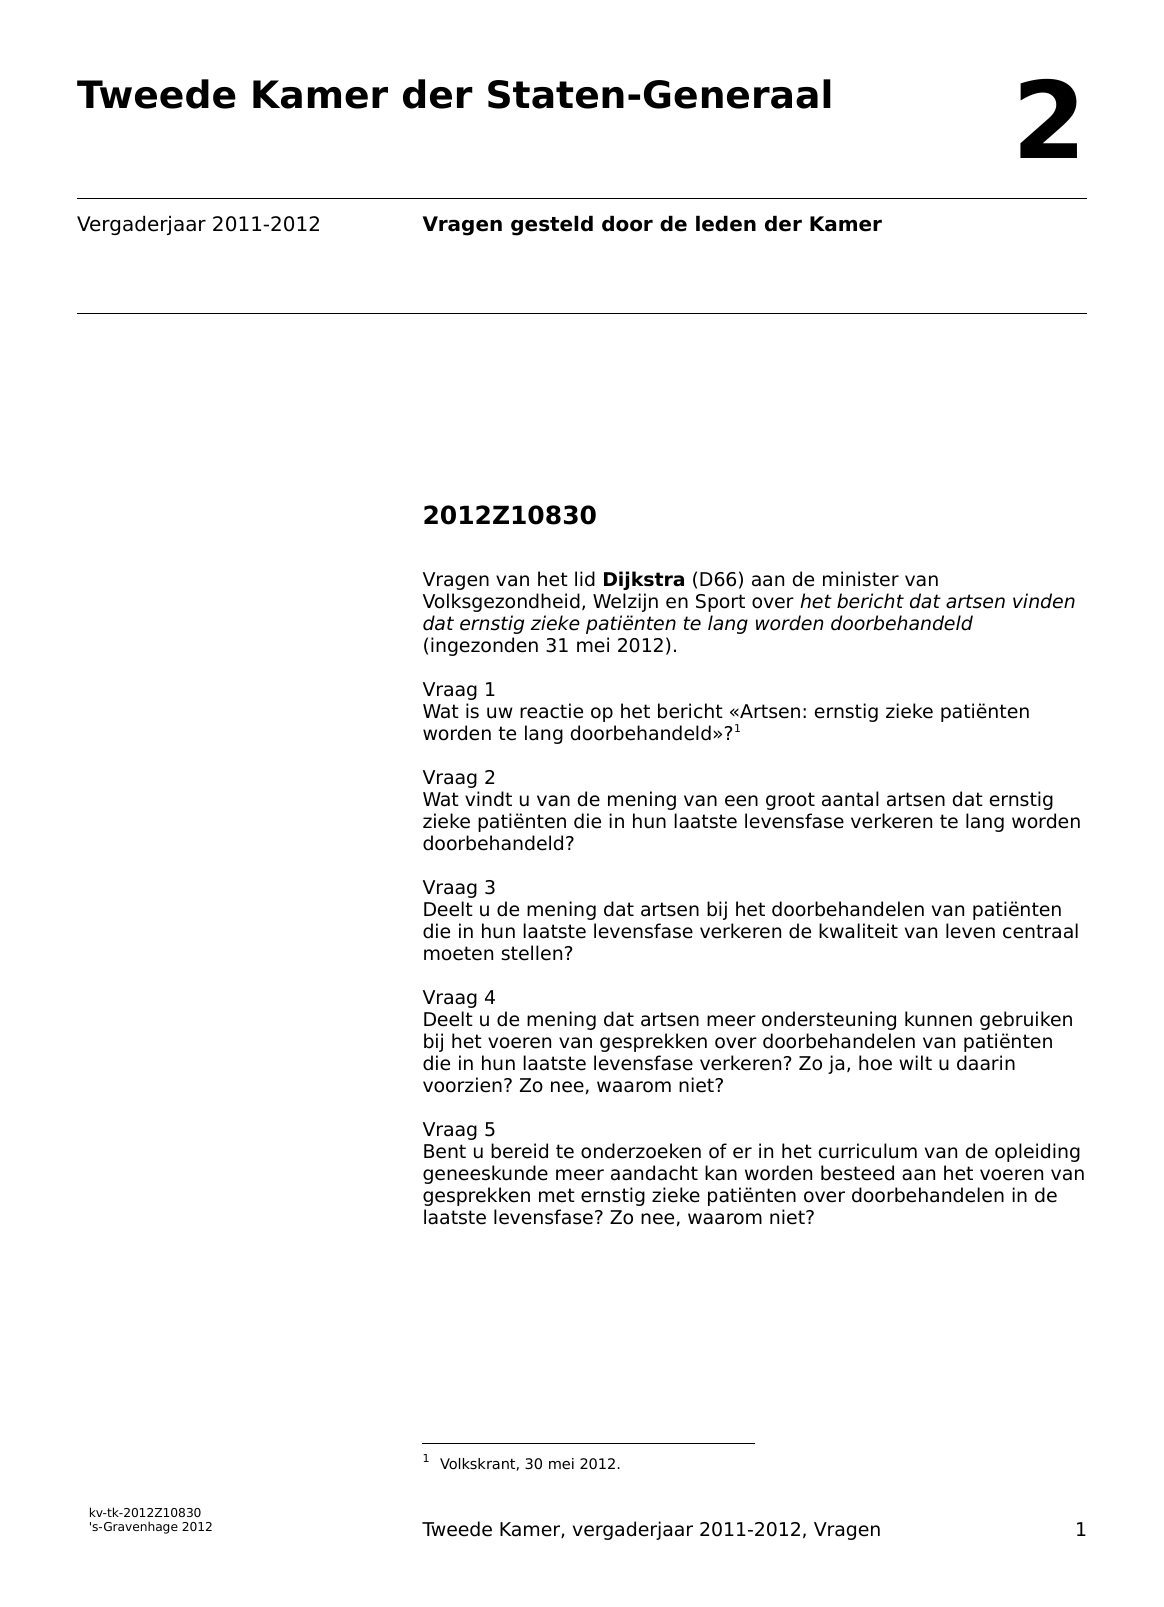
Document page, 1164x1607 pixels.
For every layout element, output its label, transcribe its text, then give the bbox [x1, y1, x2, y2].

text Wat vindt u van de mening van een groot aantal artsen dat ernstig zieke patiënten die in hun laatste levensfase verkeren te lang worden doorbehandeld? [422, 789, 1087, 855]
table_header Tweede Kamer der Staten-Generaal [77, 59, 886, 198]
text Vraag 5 [422, 1119, 1087, 1141]
text Deelt u de mening dat artsen bij het doorbehandelen van patiënten die in hun laatste levensfase verkeren de kwaliteit van leven centraal moeten stellen? [422, 899, 1087, 965]
text Vraag 1 [422, 679, 1087, 701]
text Vraag 3 [422, 877, 1087, 899]
text Vraag 4 [422, 987, 1087, 1009]
text Bent u bereid te onderzoeken of er in het curriculum van de opleiding geneeskunde meer aandacht kan worden besteed aan het voeren van gesprekken met ernstig zieke patiënten over doorbehandelen in de laatste levensfase? Zo nee, waarom niet? [422, 1141, 1087, 1229]
text Vragen van het lid Dijkstra (D66) aan de minister van Volksgezondheid, Welzijn en Sport over het bericht dat artsen vinden dat ernstig zieke patiënten te lang worden doorbehandeld (ingezonden 31 mei 2012). [422, 569, 1087, 657]
text Vraag 2 [422, 767, 1087, 789]
table_header 2 [886, 59, 1087, 198]
text 's-Gravenhage 2012 [88, 1520, 323, 1534]
text Wat is uw reactie op het bericht «Artsen: ernstig zieke patiënten worden te lang doorbehandeld»? [422, 701, 1087, 745]
table_cell Vragen gesteld door de leden der Kamer [422, 199, 1087, 313]
text kv-tk-2012Z10830 [88, 1506, 323, 1520]
text Deelt u de mening dat artsen meer ondersteuning kunnen gebruiken bij het voeren van gesprekken over doorbehandelen van patiënten die in hun laatste levensfase verkeren? Zo ja, hoe wilt u daarin voorzien? Zo nee, waarom niet? [422, 1009, 1087, 1097]
text 2012Z10830 [422, 501, 1087, 531]
table_cell Vergaderjaar 2011-2012 [77, 199, 422, 313]
text Volkskrant, 30 mei 2012. [422, 1452, 1087, 1474]
